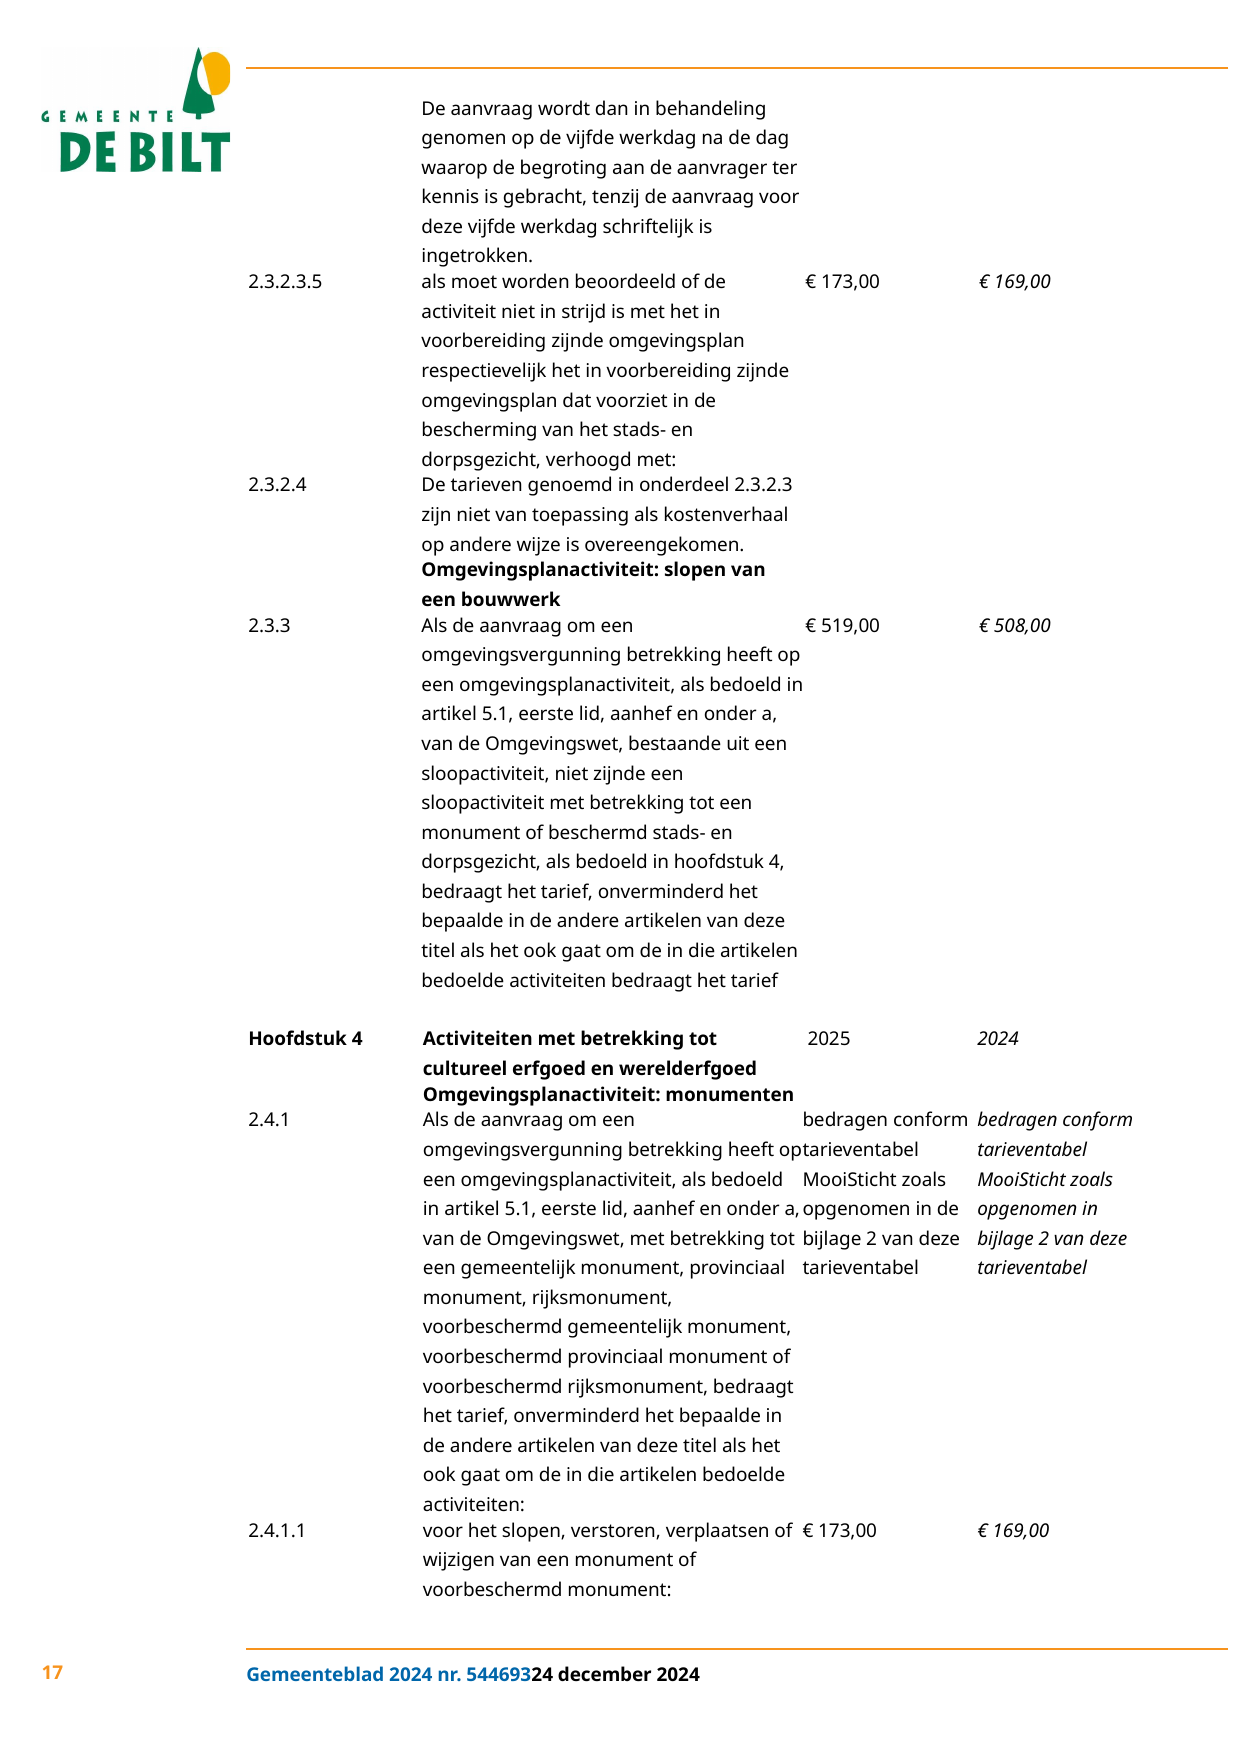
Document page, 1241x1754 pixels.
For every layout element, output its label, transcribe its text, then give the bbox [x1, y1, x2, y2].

table_cell De aanvraag wordt dan in behandeling genomen op de vijfde werkdag na de dag waarop de begroting aan de aanvrager ter kennis is gebracht, tenzij de aanvraag voor deze vijfde werkdag schriftelijk is ingetrokken. [421, 95, 805, 268]
table_cell [805, 95, 978, 268]
table_cell 2.4.1.1 [248, 1517, 423, 1602]
table_cell 2.3.2.3.5 [248, 269, 421, 472]
table_cell voor het slopen, verstoren, verplaatsen of wijzigen van een monument of voorbeschermd monument: [423, 1517, 802, 1602]
table_cell € 173,00 [802, 1517, 977, 1602]
picture [41, 47, 231, 172]
table_cell bedragen conform tarieventabel MooiSticht zoals opgenomen in de bijlage 2 van deze tarieventabel [802, 1107, 977, 1517]
table_cell 2.3.2.4 [248, 472, 421, 557]
table_cell als moet worden beoordeeld of de activiteit niet in strijd is met het in voorbereiding zijnde omgevingsplan respectievelijk het in voorbereiding zijnde omgevingsplan dat voorziet in de bescherming van het stads- en dorpsgezicht, verhoogd met: [421, 269, 805, 472]
table_cell € 169,00 [977, 1517, 1152, 1602]
table_header Activiteiten met betrekking tot cultureel erfgoed en werelderfgoed [423, 1026, 802, 1081]
table_cell [802, 1081, 977, 1107]
table_cell [248, 557, 421, 612]
table_cell 2.3.3 [248, 612, 421, 993]
table_cell € 519,00 [805, 612, 978, 993]
table_cell [248, 1081, 423, 1107]
table_cell [805, 472, 978, 557]
table_cell De tarieven genoemd in onderdeel 2.3.2.3 zijn niet van toepassing als kostenverhaal op andere wijze is overeengekomen. [421, 472, 805, 557]
table_cell [248, 95, 421, 268]
table_cell Omgevingsplanactiviteit: monumenten [423, 1081, 802, 1107]
table_cell € 173,00 [805, 269, 978, 472]
table_cell 2.4.1 [248, 1107, 423, 1517]
table_header Hoofdstuk 4 [248, 1026, 423, 1081]
table_header 2025 [802, 1026, 977, 1081]
table_cell [979, 95, 1152, 268]
table_cell Als de aanvraag om een omgevingsvergunning betrekking heeft op een omgevingsplanactiviteit, als bedoeld in artikel 5.1, eerste lid, aanhef en onder a, van de Omgevingswet, bestaande uit een sloopactiviteit, niet zijnde een sloopactiviteit met betrekking tot een monument of beschermd stads- en dorpsgezicht, als bedoeld in hoofdstuk 4, bedraagt het tarief, onverminderd het bepaalde in de andere artikelen van deze titel als het ook gaat om de in die artikelen bedoelde activiteiten bedraagt het tarief [421, 612, 805, 993]
table_cell € 169,00 [979, 269, 1152, 472]
table_cell [977, 1081, 1152, 1107]
table_cell bedragen conform tarieventabel MooiSticht zoals opgenomen in bijlage 2 van deze tarieventabel [977, 1107, 1152, 1517]
table_cell € 508,00 [979, 612, 1152, 993]
table_header 2024 [977, 1026, 1152, 1081]
table_cell Omgevingsplanactiviteit: slopen van een bouwwerk [421, 557, 805, 612]
table_cell [805, 557, 978, 612]
table_cell [979, 557, 1152, 612]
table_cell [979, 472, 1152, 557]
table_cell Als de aanvraag om een omgevingsvergunning betrekking heeft op een omgevingsplanactiviteit, als bedoeld in artikel 5.1, eerste lid, aanhef en onder a, van de Omgevingswet, met betrekking tot een gemeentelijk monument, provinciaal monument, rijksmonument, voorbeschermd gemeentelijk monument, voorbeschermd provinciaal monument of voorbeschermd rijksmonument, bedraagt het tarief, onverminderd het bepaalde in de andere artikelen van deze titel als het ook gaat om de in die artikelen bedoelde activiteiten: [423, 1107, 802, 1517]
